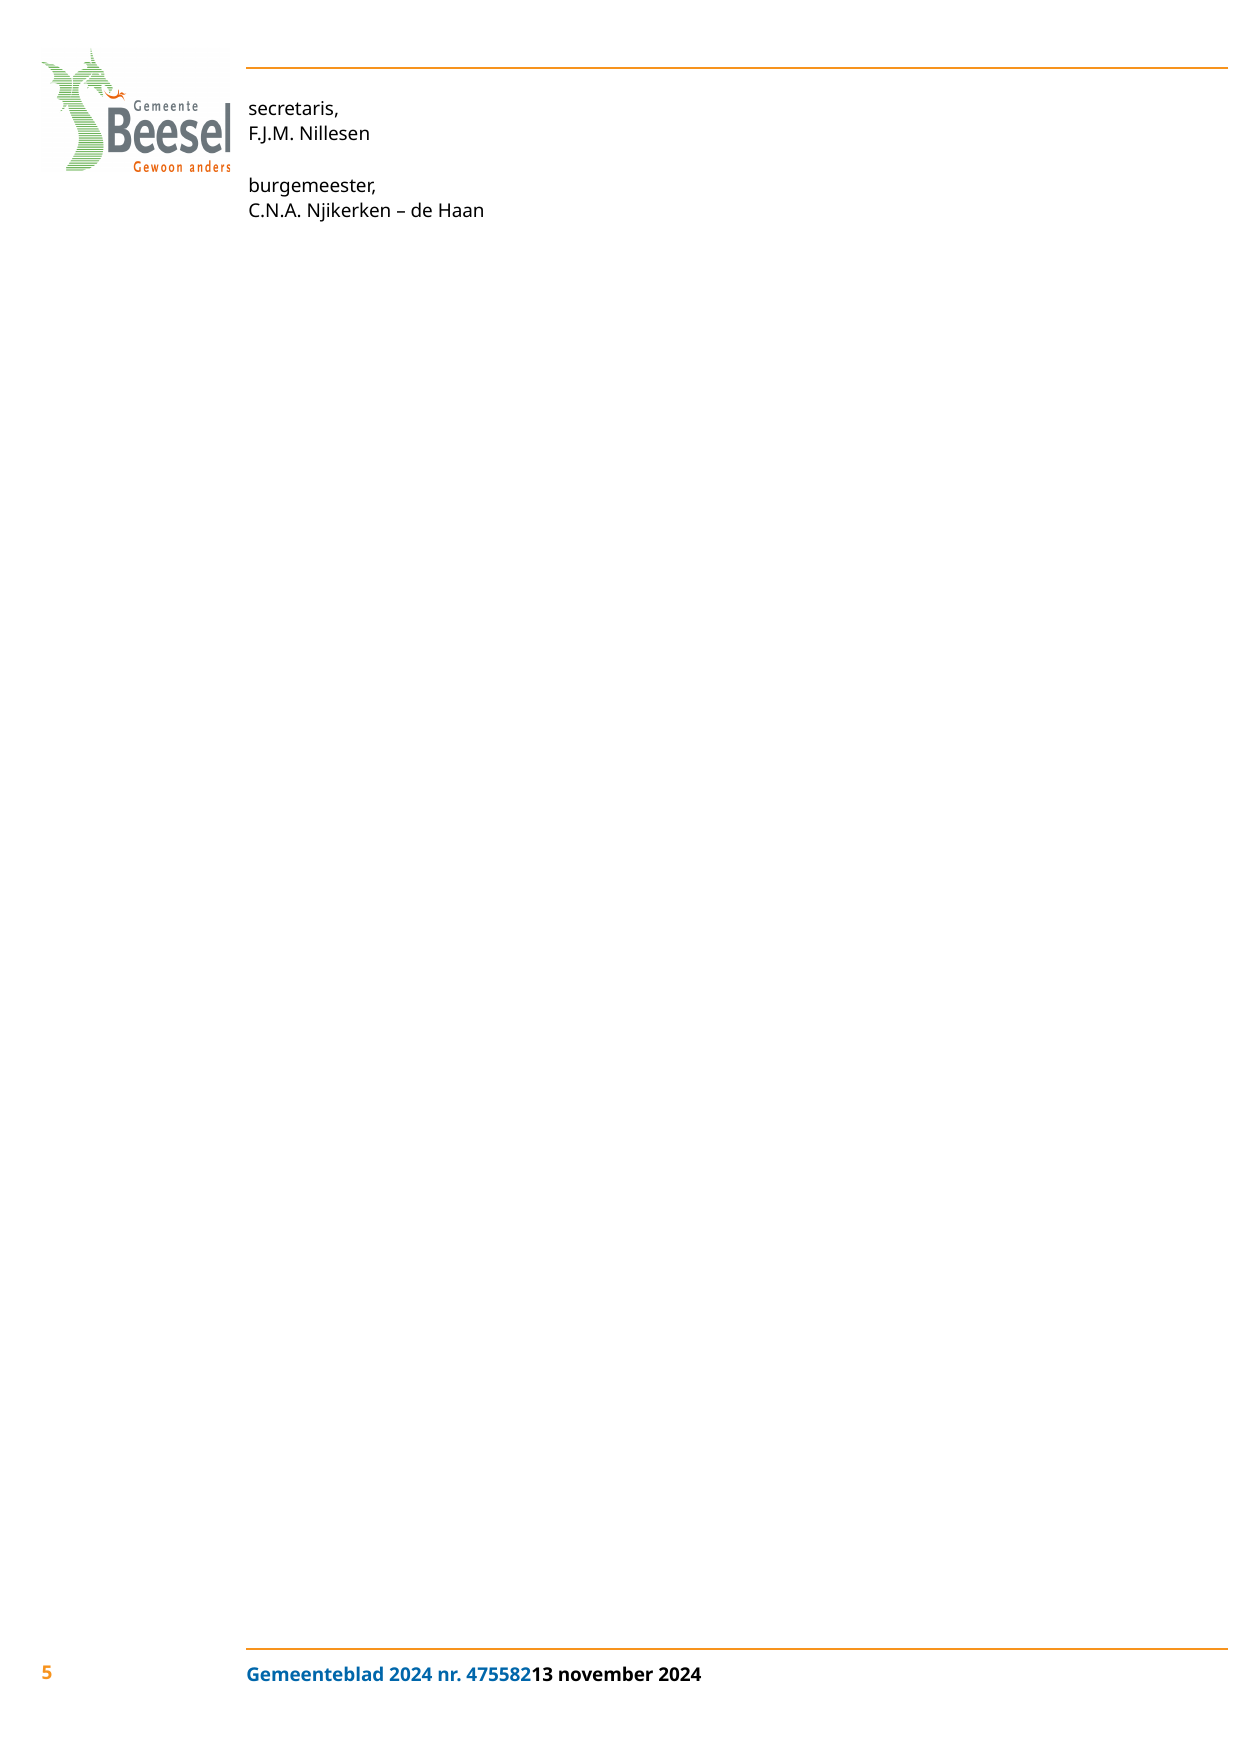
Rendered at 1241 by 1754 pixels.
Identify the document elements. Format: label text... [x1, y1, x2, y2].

text secretaris, [248, 95, 1152, 121]
text burgemeester, [248, 172, 1152, 198]
picture [41, 47, 231, 172]
text F.J.M. Nillesen [248, 121, 1152, 146]
text C.N.A. Njikerken – de Haan [248, 198, 1152, 223]
